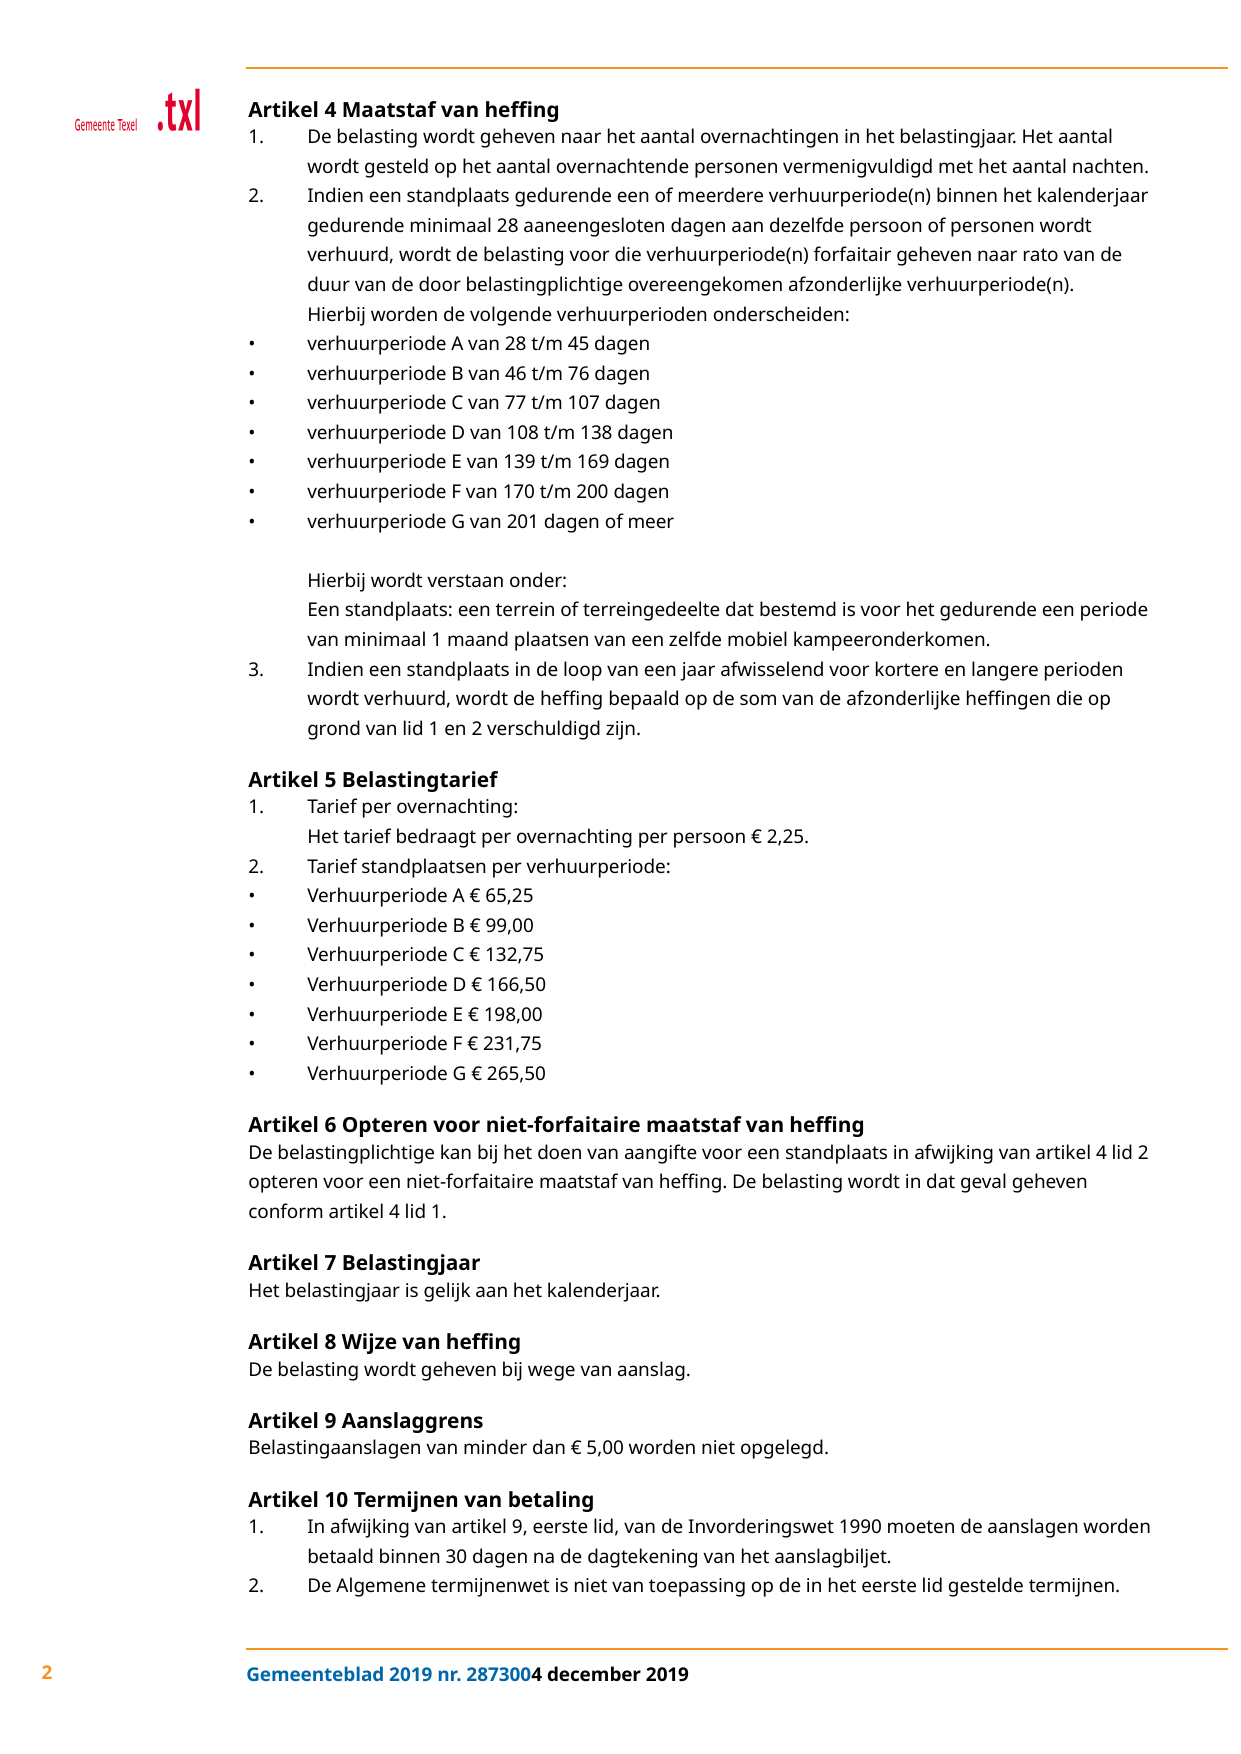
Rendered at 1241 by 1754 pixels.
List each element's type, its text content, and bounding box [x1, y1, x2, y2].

list verhuurperiode B van 46 t/m 76 dagen [248, 360, 1152, 386]
list Verhuurperiode F € 231,75 [248, 1030, 1152, 1056]
picture [41, 47, 231, 172]
list verhuurperiode G van 201 dagen of meer [248, 508, 1152, 533]
list verhuurperiode D van 108 t/m 138 dagen [248, 419, 1152, 445]
list Verhuurperiode A € 65,25 [248, 882, 1152, 908]
list Het tarief bedraagt per overnachting per persoon € 2,25. [248, 823, 1152, 849]
text Artikel 4 Maatstaf van heffing [248, 95, 1152, 123]
text Artikel 7 Belastingjaar [248, 1248, 1152, 1277]
text Belastingaanslagen van minder dan € 5,00 worden niet opgelegd. [248, 1434, 1152, 1460]
text De belastingplichtige kan bij het doen van aangifte voor een standplaats in afwijking van artikel 4 lid 2 opteren voor een niet-forfaitaire maatstaf van heffing. De belasting wordt in dat geval geheven conform artikel 4 lid 1. [248, 1139, 1152, 1224]
list verhuurperiode F van 170 t/m 200 dagen [248, 478, 1152, 504]
list verhuurperiode A van 28 t/m 45 dagen [248, 330, 1152, 356]
text Artikel 8 Wijze van heffing [248, 1327, 1152, 1356]
list Tarief per overnachting: [248, 794, 1152, 819]
list verhuurperiode E van 139 t/m 169 dagen [248, 449, 1152, 474]
text Artikel 9 Aanslaggrens [248, 1406, 1152, 1434]
list Verhuurperiode E € 198,00 [248, 1001, 1152, 1027]
list Hierbij wordt verstaan onder: [248, 567, 1152, 593]
list Verhuurperiode C € 132,75 [248, 942, 1152, 967]
list Indien een standplaats in de loop van een jaar afwisselend voor kortere en langere perioden wordt verhuurd, wordt de heffing bepaald op de som van de afzonderlijke heffingen die op grond van lid 1 en 2 verschuldigd zijn. [248, 656, 1152, 741]
list verhuurperiode C van 77 t/m 107 dagen [248, 389, 1152, 415]
text Het belastingjaar is gelijk aan het kalenderjaar. [248, 1277, 1152, 1303]
list De Algemene termijnenwet is niet van toepassing op de in het eerste lid gestelde termijnen. [248, 1573, 1152, 1598]
list Een standplaats: een terrein of terreingedeelte dat bestemd is voor het gedurende een periode van minimaal 1 maand plaatsen van een zelfde mobiel kampeeronderkomen. [248, 597, 1152, 652]
text Artikel 10 Termijnen van betaling [248, 1485, 1152, 1513]
list Hierbij worden de volgende verhuurperioden onderscheiden: [248, 301, 1152, 326]
list Verhuurperiode G € 265,50 [248, 1060, 1152, 1086]
list Verhuurperiode D € 166,50 [248, 971, 1152, 997]
list Indien een standplaats gedurende een of meerdere verhuurperiode(n) binnen het kalenderjaar gedurende minimaal 28 aaneengesloten dagen aan dezelfde persoon of personen wordt verhuurd, wordt de belasting voor die verhuurperiode(n) forfaitair geheven naar rato van de duur van de door belastingplichtige overeengekomen afzonderlijke verhuurperiode(n). [248, 182, 1152, 297]
text Artikel 6 Opteren voor niet-forfaitaire maatstaf van heffing [248, 1110, 1152, 1139]
list Verhuurperiode B € 99,00 [248, 912, 1152, 938]
list In afwijking van artikel 9, eerste lid, van de Invorderingswet 1990 moeten de aanslagen worden betaald binnen 30 dagen na de dagtekening van het aanslagbiljet. [248, 1513, 1152, 1569]
text Artikel 5 Belastingtarief [248, 765, 1152, 794]
list De belasting wordt geheven naar het aantal overnachtingen in het belastingjaar. Het aantal wordt gesteld op het aantal overnachtende personen vermenigvuldigd met het aantal nachten. [248, 123, 1152, 178]
list Tarief standplaatsen per verhuurperiode: [248, 853, 1152, 879]
text De belasting wordt geheven bij wege van aanslag. [248, 1356, 1152, 1381]
